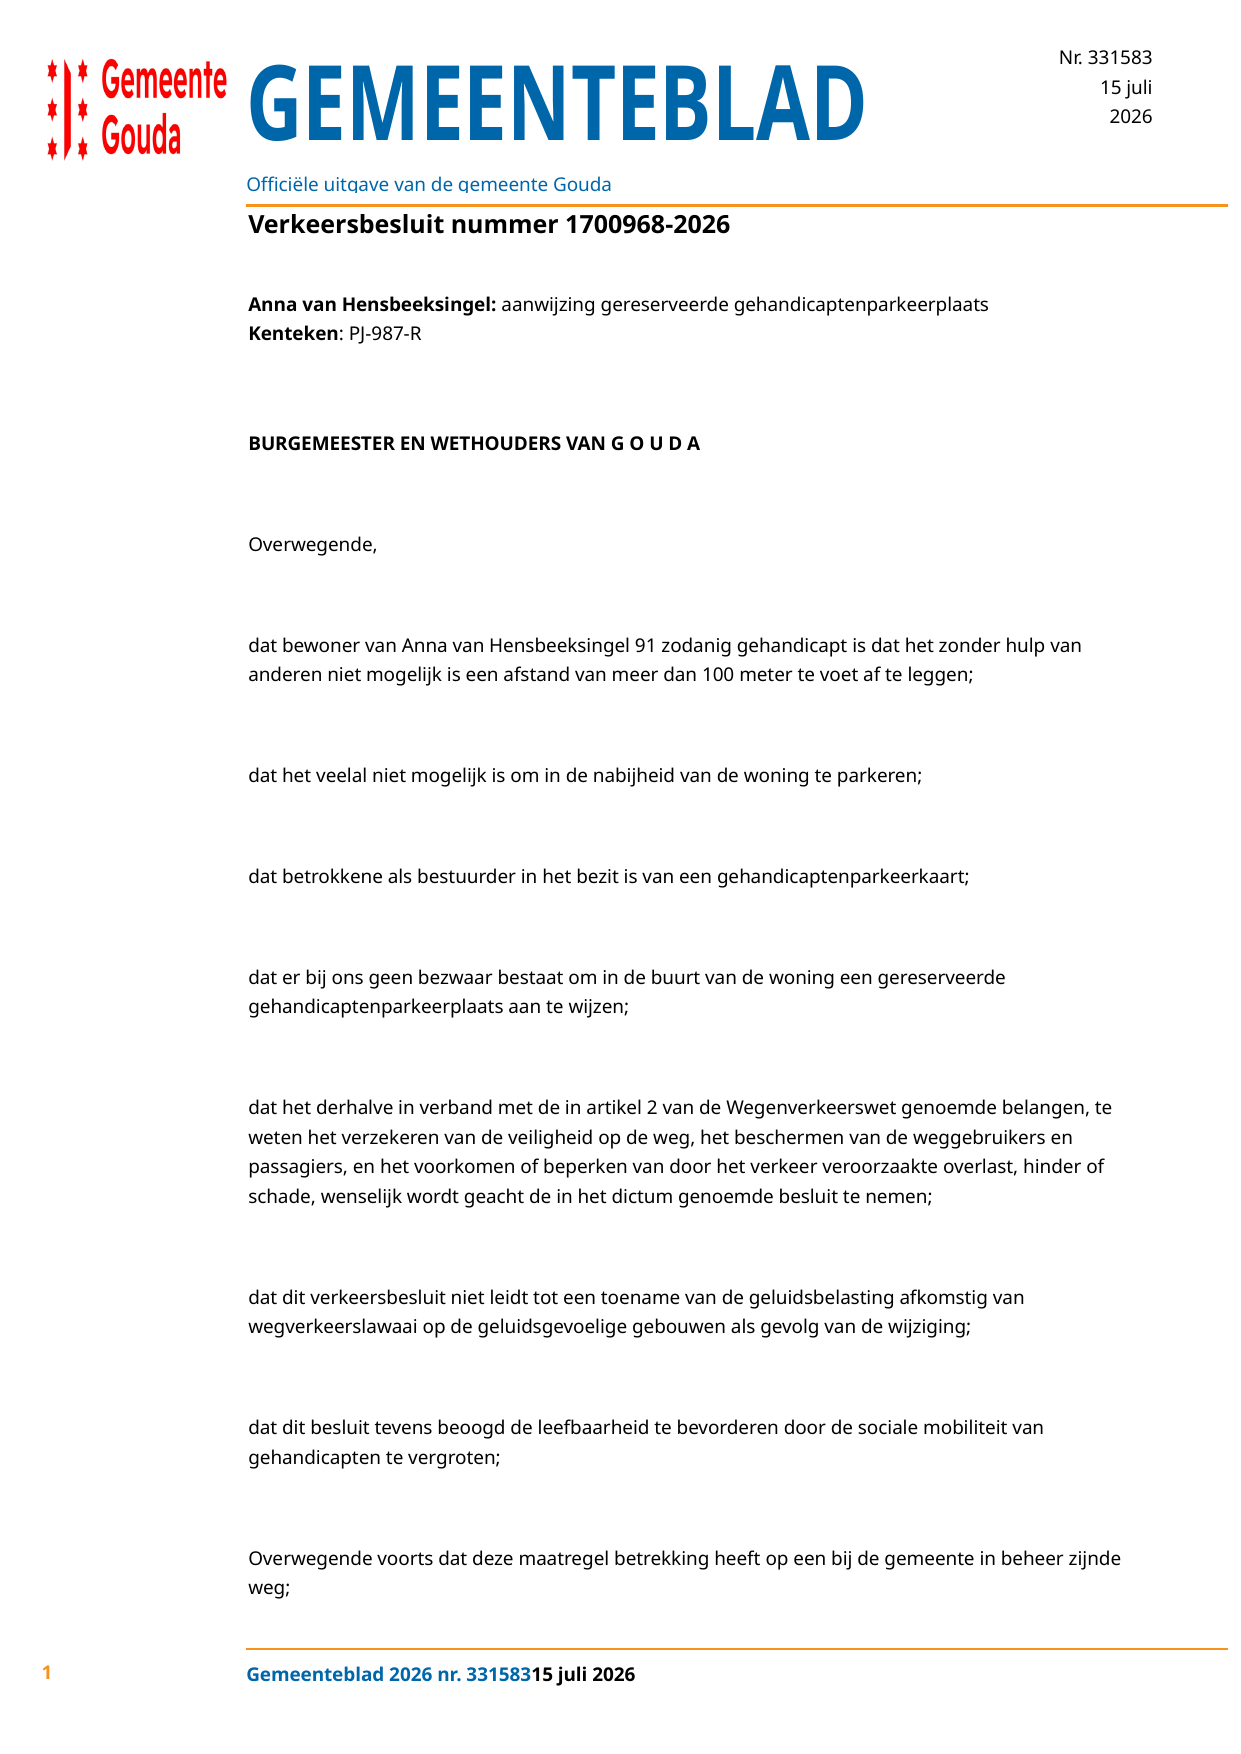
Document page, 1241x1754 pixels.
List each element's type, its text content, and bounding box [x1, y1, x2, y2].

text dat betrokkene als bestuurder in het bezit is van een gehandicaptenparkeerkaart; [248, 863, 1152, 889]
text dat er bij ons geen bezwaar bestaat om in de buurt van de woning een gereserveerde gehandicaptenparkeerplaats aan te wijzen; [248, 964, 1152, 1019]
picture [41, 47, 231, 172]
text BURGEMEESTER EN WETHOUDERS VAN G O U D A [248, 430, 1152, 456]
text dat dit verkeersbesluit niet leidt tot een toename van de geluidsbelasting afkomstig van wegverkeerslawaai op de geluidsgevoelige gebouwen als gevolg van de wijziging; [248, 1284, 1152, 1339]
text dat dit besluit tevens beoogd de leefbaarheid te bevorderen door de sociale mobiliteit van gehandicapten te vergroten; [248, 1414, 1152, 1470]
text Overwegende voorts dat deze maatregel betrekking heeft op een bij de gemeente in beheer zijnde weg; [248, 1545, 1152, 1600]
text dat bewoner van Anna van Hensbeeksingel 91 zodanig gehandicapt is dat het zonder hulp van anderen niet mogelijk is een afstand van meer dan 100 meter te voet af te leggen; [248, 632, 1152, 687]
text Anna van Hensbeeksingel: aanwijzing gereserveerde gehandicaptenparkeerplaats [248, 291, 1152, 317]
text Verkeersbesluit nummer 1700968-2026 [248, 207, 1152, 241]
text Overwegende, [248, 531, 1152, 557]
text Kenteken: PJ-987-R [248, 321, 1152, 346]
text dat het veelal niet mogelijk is om in de nabijheid van de woning te parkeren; [248, 762, 1152, 788]
text dat het derhalve in verband met de in artikel 2 van de Wegenverkeerswet genoemde belangen, te weten het verzekeren van de veiligheid op de weg, het beschermen van de weggebruikers en passagiers, en het voorkomen of beperken van door het verkeer veroorzaakte overlast, hinder of schade, wenselijk wordt geacht de in het dictum genoemde besluit te nemen; [248, 1094, 1152, 1209]
